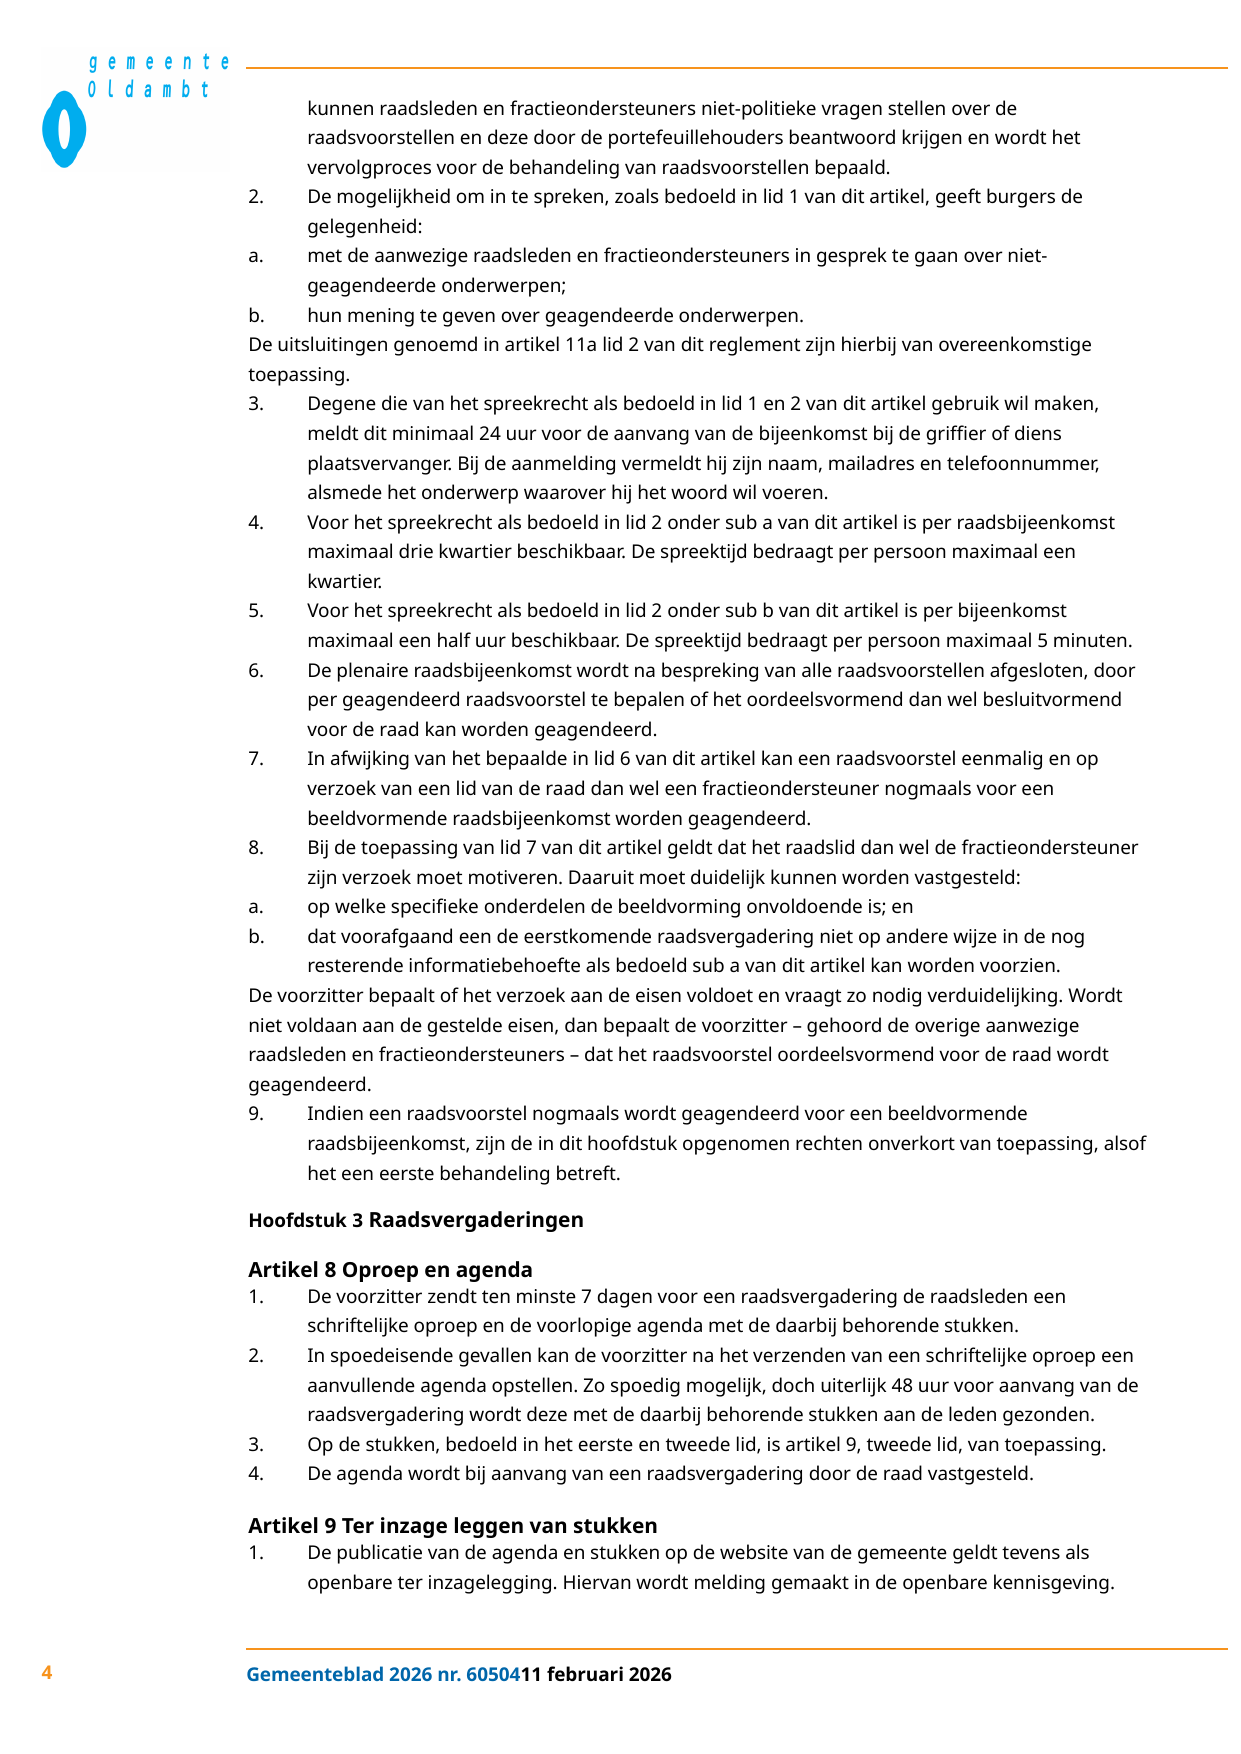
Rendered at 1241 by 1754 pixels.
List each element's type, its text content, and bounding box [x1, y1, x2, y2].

list Bij de toepassing van lid 7 van dit artikel geldt dat het raadslid dan wel de fractieondersteuner zijn verzoek moet motiveren. Daaruit moet duidelijk kunnen worden vastgesteld: [248, 834, 1152, 890]
list De mogelijkheid om in te spreken, zoals bedoeld in lid 1 van dit artikel, geeft burgers de gelegenheid: [248, 183, 1152, 239]
list De agenda wordt bij aanvang van een raadsvergadering door de raad vastgesteld. [248, 1461, 1152, 1486]
list In afwijking van het bepaalde in lid 6 van dit artikel kan een raadsvoorstel eenmalig en op verzoek van een lid van de raad dan wel een fractieondersteuner nogmaals voor een beeldvormende raadsbijeenkomst worden geagendeerd. [248, 746, 1152, 831]
text De uitsluitingen genoemd in artikel 11a lid 2 van dit reglement zijn hierbij van overeenkomstige toepassing. [248, 331, 1152, 387]
list De publicatie van de agenda en stukken op de website van de gemeente geldt tevens als openbare ter inzagelegging. Hiervan wordt melding gemaakt in de openbare kennisgeving. [248, 1539, 1152, 1595]
list Degene die van het spreekrecht als bedoeld in lid 1 en 2 van dit artikel gebruik wil maken, meldt dit minimaal 24 uur voor de aanvang van de bijeenkomst bij de griffier of diens plaatsvervanger. Bij de aanmelding vermeldt hij zijn naam, mailadres en telefoonnummer, alsmede het onderwerp waarover hij het woord wil voeren. [248, 391, 1152, 505]
picture [41, 47, 231, 172]
list kunnen raadsleden en fractieondersteuners niet-politieke vragen stellen over de raadsvoorstellen en deze door de portefeuillehouders beantwoord krijgen en wordt het vervolgproces voor de behandeling van raadsvoorstellen bepaald. [248, 95, 1152, 180]
list Indien een raadsvoorstel nogmaals wordt geagendeerd voor een beeldvormende raadsbijeenkomst, zijn de in dit hoofdstuk opgenomen rechten onverkort van toepassing, alsof het een eerste behandeling betreft. [248, 1101, 1152, 1186]
text Artikel 8 Oproep en agenda [248, 1255, 1152, 1283]
list De voorzitter zendt ten minste 7 dagen voor een raadsvergadering de raadsleden een schriftelijke oproep en de voorlopige agenda met de daarbij behorende stukken. [248, 1283, 1152, 1338]
text De voorzitter bepaalt of het verzoek aan de eisen voldoet en vraagt zo nodig verduidelijking. Wordt niet voldaan aan de gestelde eisen, dan bepaalt de voorzitter – gehoord de overige aanwezige raadsleden en fractieondersteuners – dat het raadsvoorstel oordeelsvormend voor de raad wordt geagendeerd. [248, 982, 1152, 1097]
list dat voorafgaand een de eerstkomende raadsvergadering niet op andere wijze in de nog resterende informatiebehoefte als bedoeld sub a van dit artikel kan worden voorzien. [248, 923, 1152, 978]
list Voor het spreekrecht als bedoeld in lid 2 onder sub a van dit artikel is per raadsbijeenkomst maximaal drie kwartier beschikbaar. De spreektijd bedraagt per persoon maximaal een kwartier. [248, 509, 1152, 594]
list hun mening te geven over geagendeerde onderwerpen. [248, 302, 1152, 328]
list met de aanwezige raadsleden en fractieondersteuners in gesprek te gaan over niet-geagendeerde onderwerpen; [248, 243, 1152, 298]
text Hoofdstuk 3 Raadsvergaderingen [248, 1205, 1152, 1234]
list De plenaire raadsbijeenkomst wordt na bespreking van alle raadsvoorstellen afgesloten, door per geagendeerd raadsvoorstel te bepalen of het oordeelsvormend dan wel besluitvormend voor de raad kan worden geagendeerd. [248, 657, 1152, 742]
text Artikel 9 Ter inzage leggen van stukken [248, 1511, 1152, 1539]
list op welke specifieke onderdelen de beeldvorming onvoldoende is; en [248, 893, 1152, 919]
list Voor het spreekrecht als bedoeld in lid 2 onder sub b van dit artikel is per bijeenkomst maximaal een half uur beschikbaar. De spreektijd bedraagt per persoon maximaal 5 minuten. [248, 598, 1152, 653]
list Op de stukken, bedoeld in het eerste en tweede lid, is artikel 9, tweede lid, van toepassing. [248, 1431, 1152, 1457]
list In spoedeisende gevallen kan de voorzitter na het verzenden van een schriftelijke oproep een aanvullende agenda opstellen. Zo spoedig mogelijk, doch uiterlijk 48 uur voor aanvang van de raadsvergadering wordt deze met de daarbij behorende stukken aan de leden gezonden. [248, 1342, 1152, 1427]
